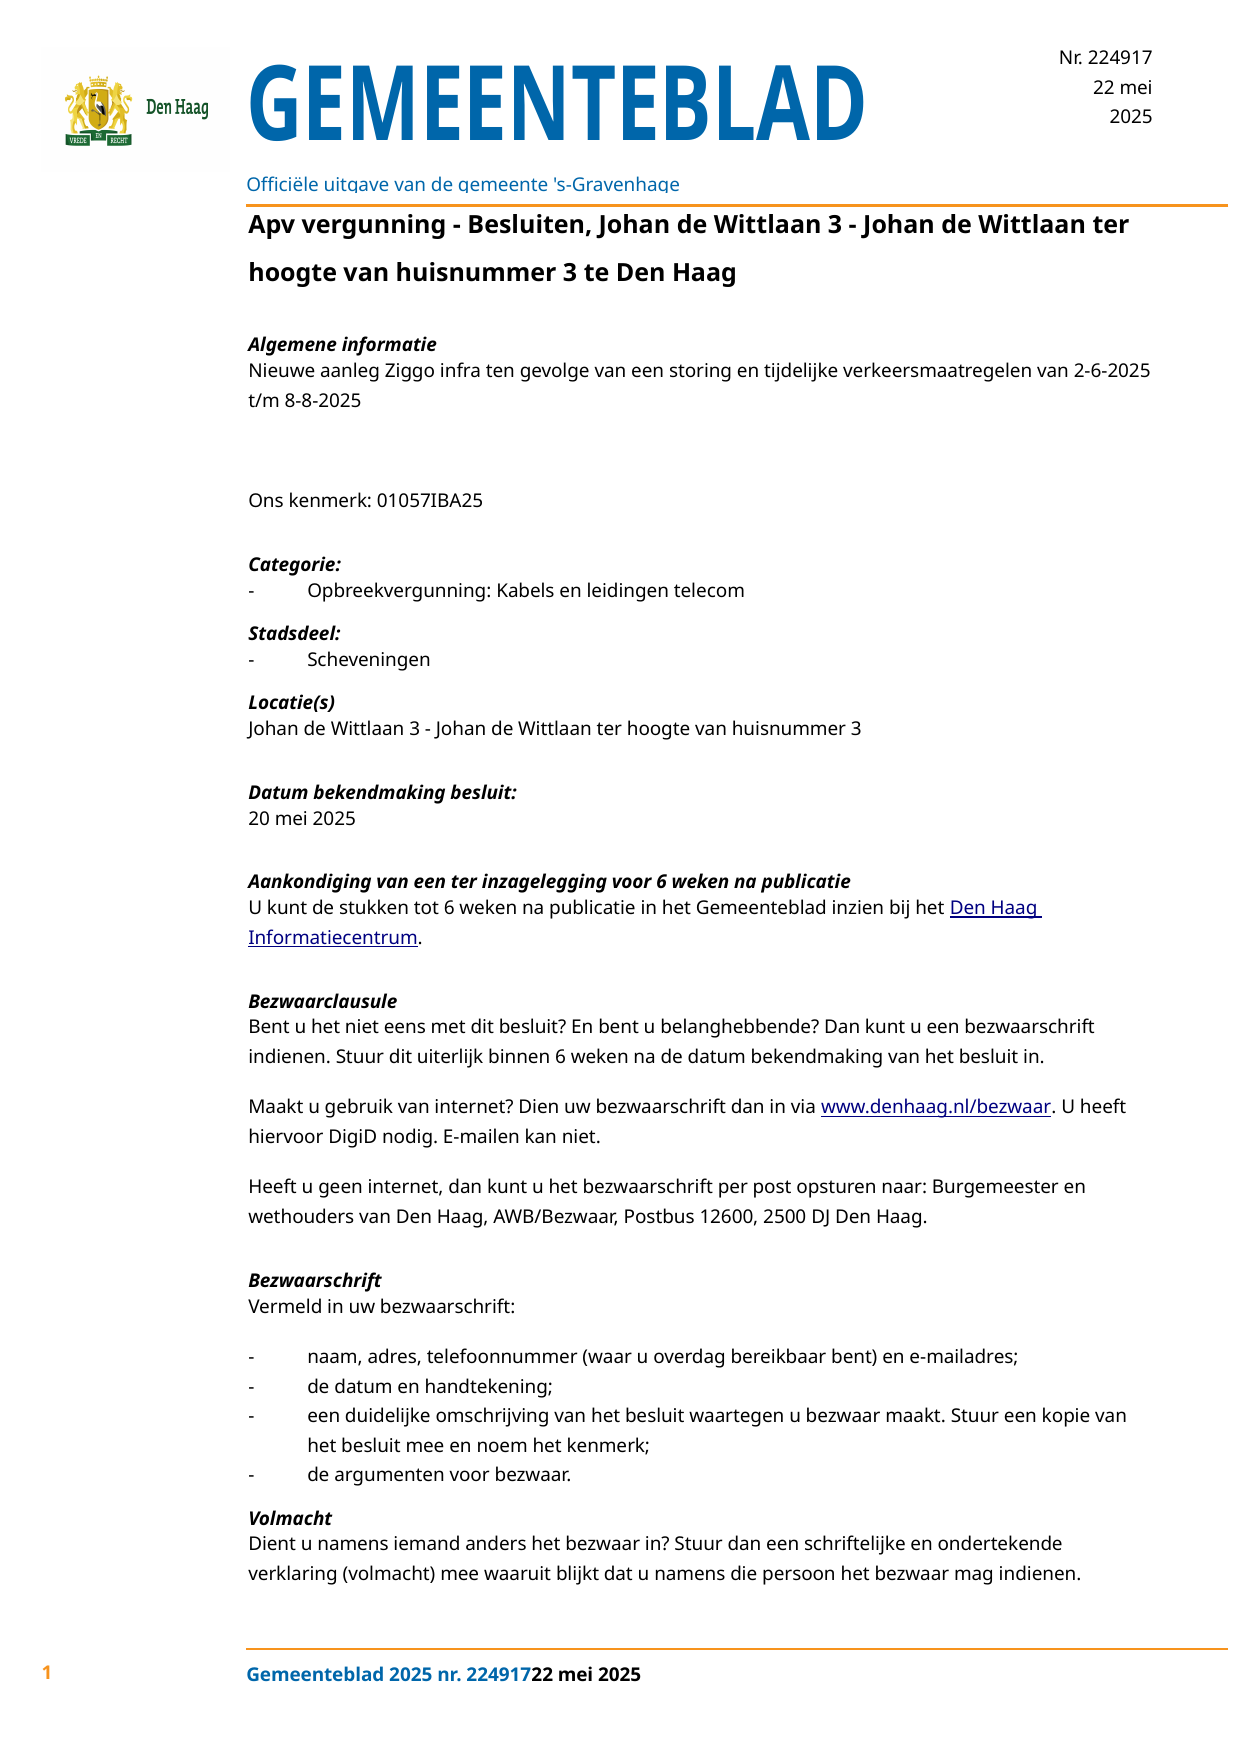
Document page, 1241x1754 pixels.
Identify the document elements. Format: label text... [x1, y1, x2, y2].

text Categorie: [248, 552, 1152, 577]
list een duidelijke omschrijving van het besluit waartegen u bezwaar maakt. Stuur een kopie van het besluit mee en noem het kenmerk; [248, 1402, 1152, 1458]
text Locatie(s) [248, 689, 1152, 715]
text Stadsdeel: [248, 620, 1152, 646]
text Dient u namens iemand anders het bezwaar in? Stuur dan een schriftelijke en ondertekende verklaring (volmacht) mee waaruit blijkt dat u namens die persoon het bezwaar mag indienen. [248, 1531, 1152, 1586]
list naam, adres, telefoonnummer (waar u overdag bereikbaar bent) en e-mailadres; [248, 1343, 1152, 1369]
text Bent u het niet eens met dit besluit? En bent u belanghebbende? Dan kunt u een bezwaarschrift indienen. Stuur dit uiterlijk binnen 6 weken na de datum bekendmaking van het besluit in. [248, 1014, 1152, 1069]
text Vermeld in uw bezwaarschrift: [248, 1293, 1152, 1319]
text Heeft u geen internet, dan kunt u het bezwaarschrift per post opsturen naar: Burgemeester en wethouders van Den Haag, AWB/Bezwaar, Postbus 12600, 2500 DJ Den Haag. [248, 1174, 1152, 1229]
text Apv vergunning - Besluiten, Johan de Wittlaan 3 - Johan de Wittlaan ter hoogte van huisnummer 3 te Den Haag [248, 207, 1152, 288]
text Algemene informatie [248, 331, 1152, 357]
text Bezwaarschrift [248, 1267, 1152, 1293]
text Johan de Wittlaan 3 - Johan de Wittlaan ter hoogte van huisnummer 3 [248, 715, 1152, 741]
list Opbreekvergunning: Kabels en leidingen telecom [248, 577, 1152, 603]
list de argumenten voor bezwaar. [248, 1462, 1152, 1487]
list Scheveningen [248, 646, 1152, 672]
list de datum en handtekening; [248, 1373, 1152, 1399]
text Maakt u gebruik van internet? Dien uw bezwaarschrift dan in via www.denhaag.nl/bezwaar. U heeft hiervoor DigiD nodig. E-mailen kan niet. [248, 1094, 1152, 1149]
text Datum bekendmaking besluit: [248, 779, 1152, 805]
text U kunt de stukken tot 6 weken na publicatie in het Gemeenteblad inzien bij het Den Haag Informatiecentrum. [248, 894, 1152, 950]
text Aankondiging van een ter inzagelegging voor 6 weken na publicatie [248, 869, 1152, 894]
text Volmacht [248, 1505, 1152, 1531]
picture [41, 47, 231, 172]
text Bezwaarclausule [248, 988, 1152, 1014]
text Ons kenmerk: 01057IBA25 [248, 488, 1152, 513]
text 20 mei 2025 [248, 805, 1152, 830]
text Nieuwe aanleg Ziggo infra ten gevolge van een storing en tijdelijke verkeersmaatregelen van 2-6-2025 t/m 8-8-2025 [248, 357, 1152, 412]
